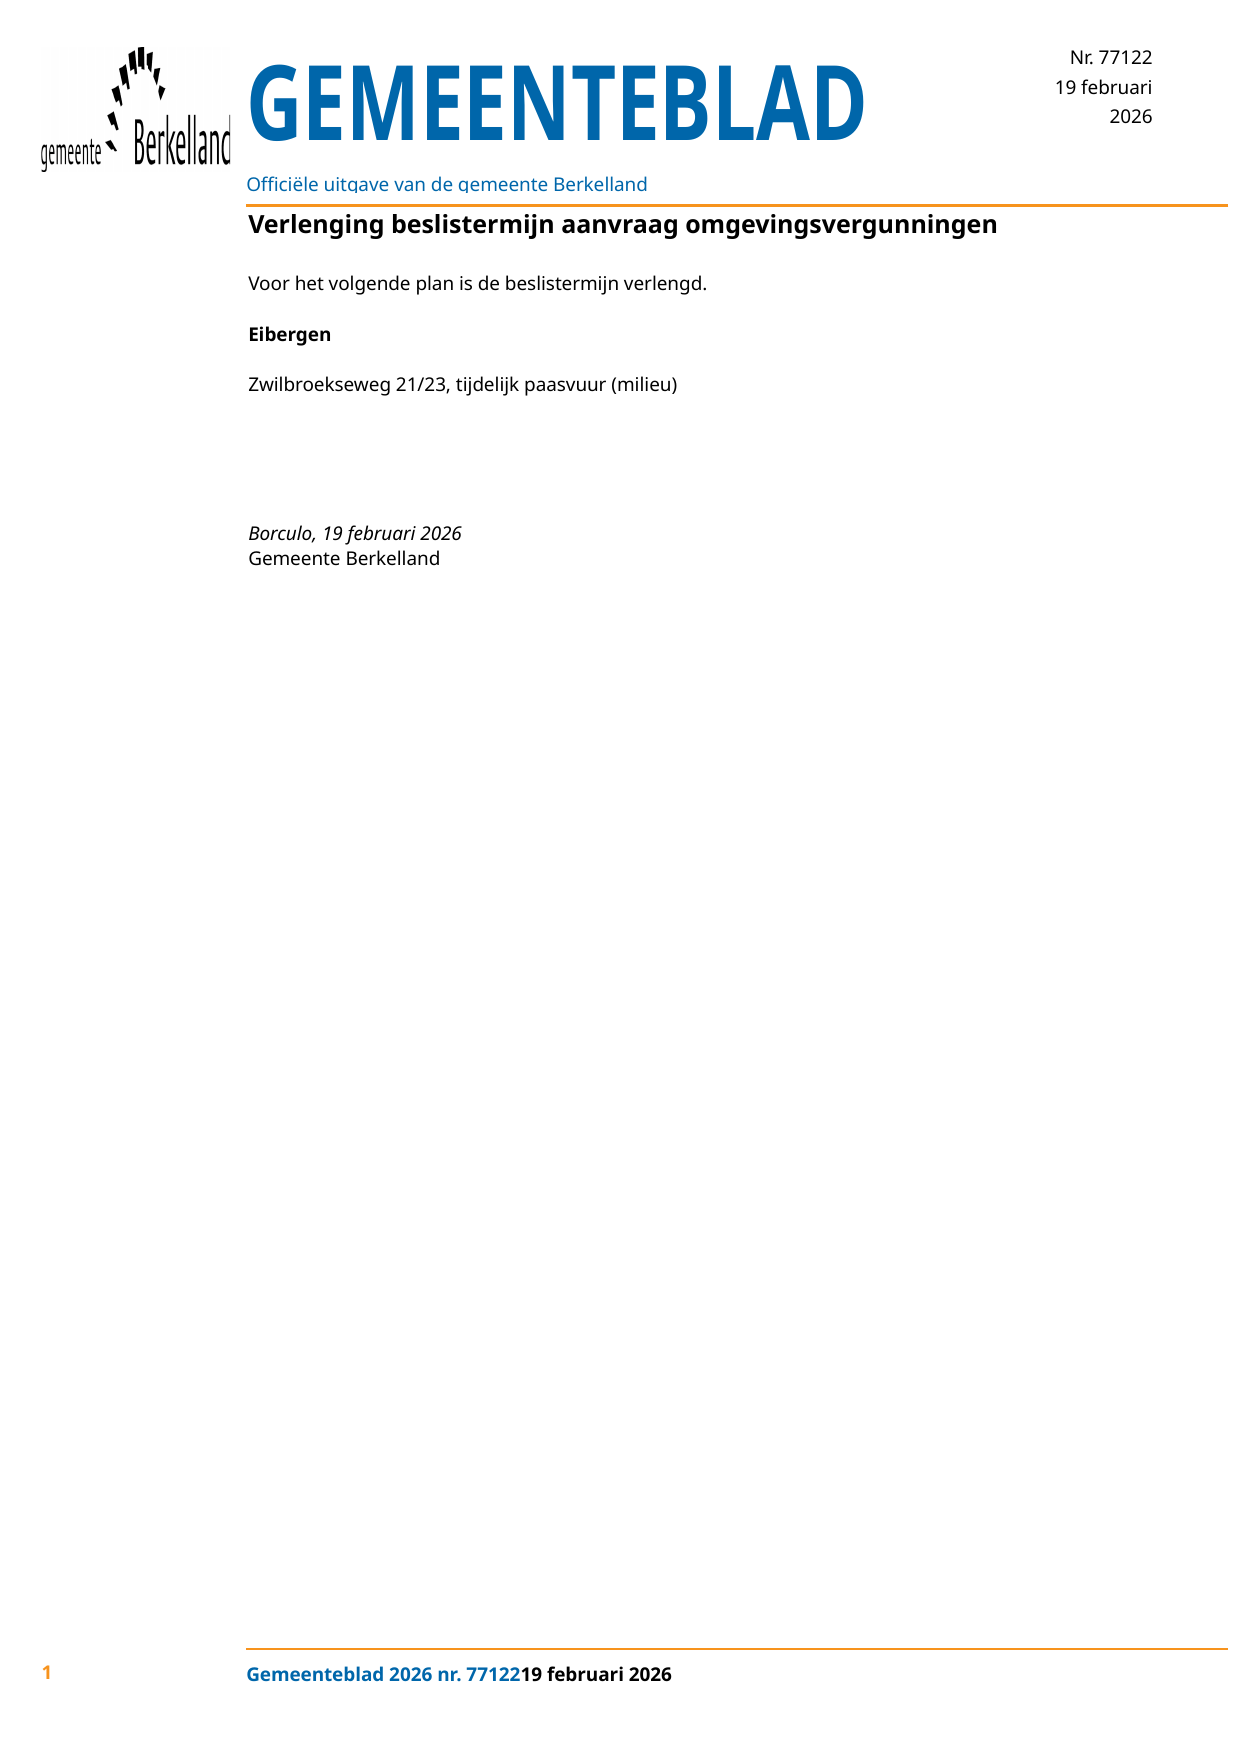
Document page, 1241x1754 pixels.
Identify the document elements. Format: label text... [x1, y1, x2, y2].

text Verlenging beslistermijn aanvraag omgevingsvergunningen [248, 207, 1152, 241]
text Zwilbroekseweg 21/23, tijdelijk paasvuur (milieu) [248, 371, 1152, 397]
text Voor het volgende plan is de beslistermijn verlengd. [248, 270, 1152, 296]
text Gemeente Berkelland [248, 546, 1152, 571]
text Borculo, 19 februari 2026 [248, 520, 1152, 546]
text Eibergen [248, 321, 1152, 346]
picture [41, 47, 231, 172]
